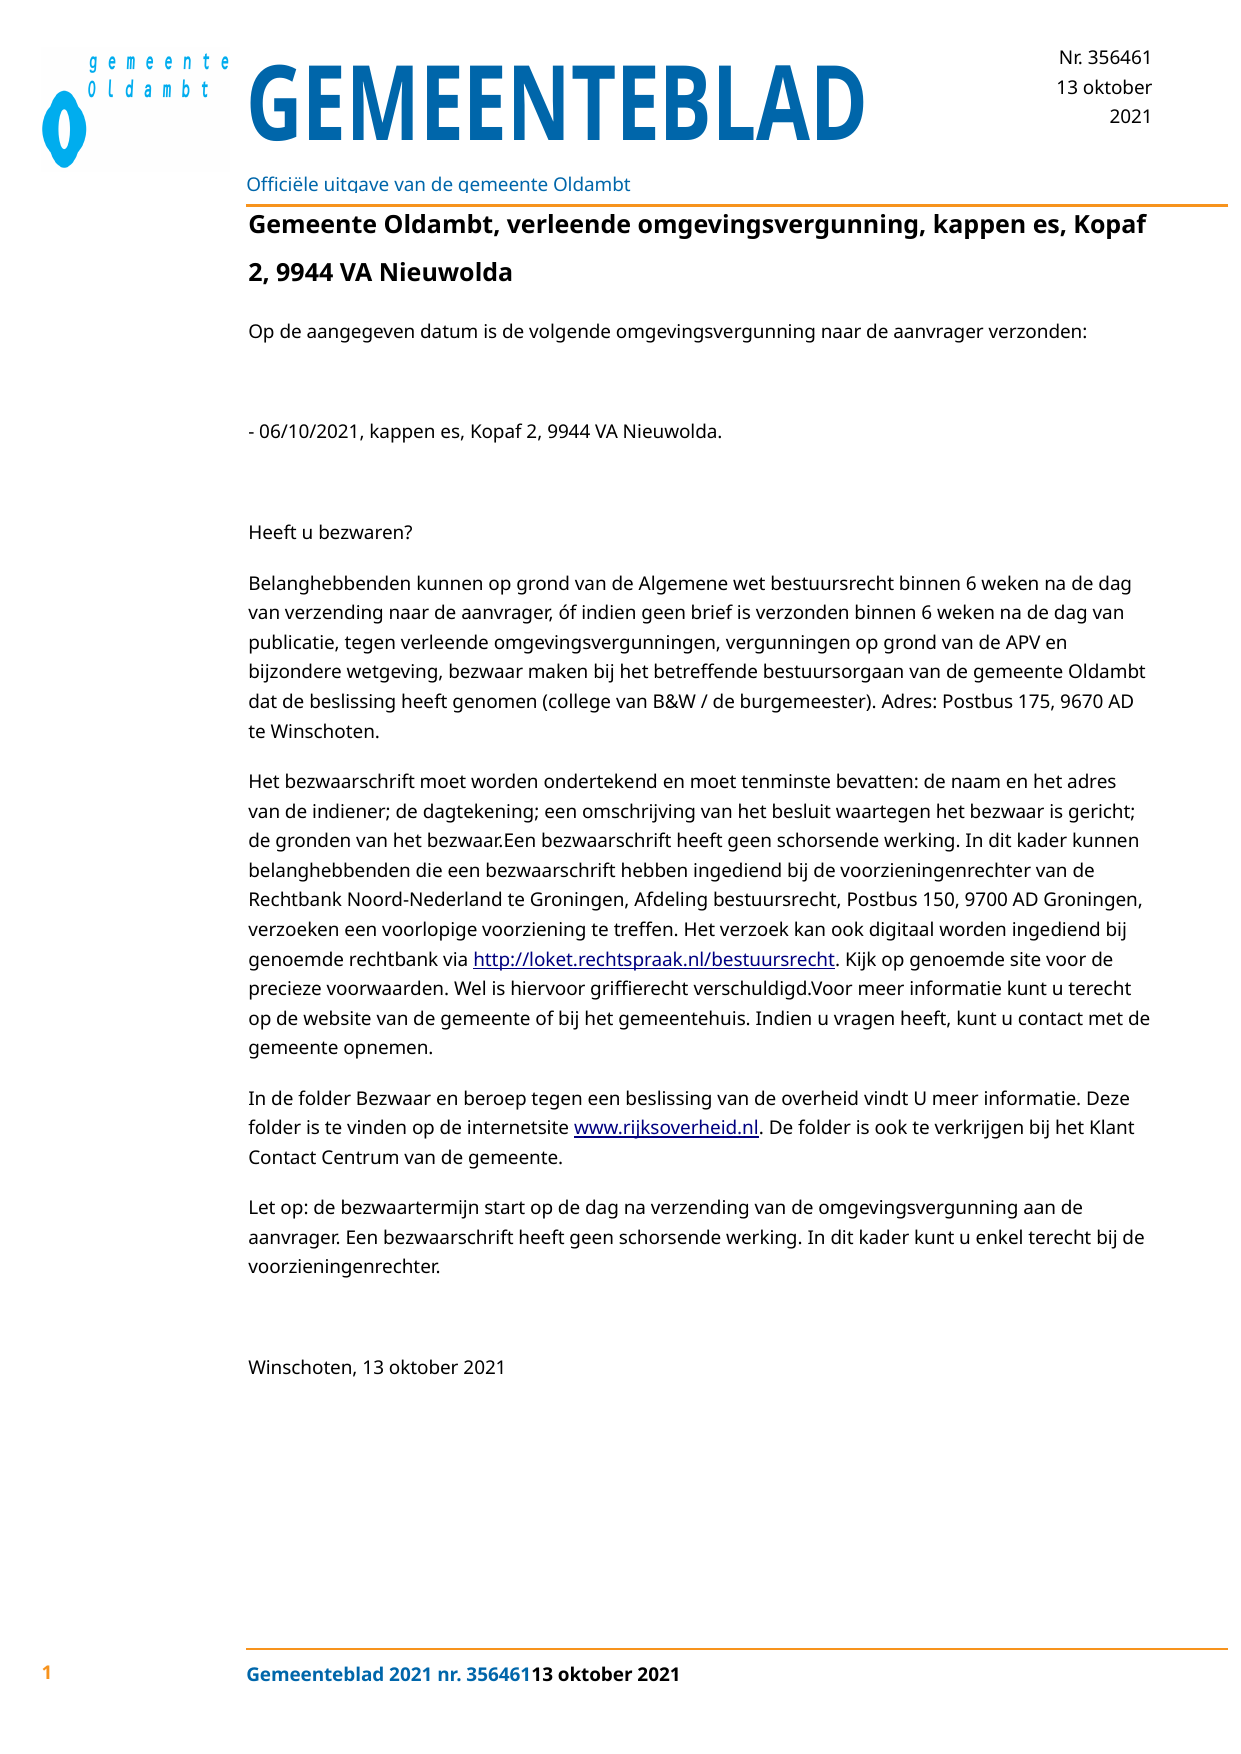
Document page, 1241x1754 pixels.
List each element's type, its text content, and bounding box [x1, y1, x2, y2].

text Belanghebbenden kunnen op grond van de Algemene wet bestuursrecht binnen 6 weken na de dag van verzending naar de aanvrager, óf indien geen brief is verzonden binnen 6 weken na de dag van publicatie, tegen verleende omgevingsvergunningen, vergunningen op grond van de APV en bijzondere wetgeving, bezwaar maken bij het betreffende bestuursorgaan van de gemeente Oldambt dat de beslissing heeft genomen (college van B&W / de burgemeester). Adres: Postbus 175, 9670 AD te Winschoten. [248, 570, 1152, 744]
text Let op: de bezwaartermijn start op de dag na verzending van de omgevingsvergunning aan de aanvrager. Een bezwaarschrift heeft geen schorsende werking. In dit kader kunt u enkel terecht bij de voorzieningenrechter. [248, 1194, 1152, 1279]
text - 06/10/2021, kappen es, Kopaf 2, 9944 VA Nieuwolda. [248, 419, 1152, 444]
text Winschoten, 13 oktober 2021 [248, 1354, 1152, 1380]
text Heeft u bezwaren? [248, 519, 1152, 545]
text Op de aangegeven datum is de volgende omgevingsvergunning naar de aanvrager verzonden: [248, 318, 1152, 344]
text In de folder Bezwaar en beroep tegen een beslissing van de overheid vindt U meer informatie. Deze folder is te vinden op de internetsite www.rijksoverheid.nl. De folder is ook te verkrijgen bij het Klant Contact Centrum van de gemeente. [248, 1085, 1152, 1170]
picture [41, 47, 231, 172]
text Gemeente Oldambt, verleende omgevingsvergunning, kappen es, Kopaf 2, 9944 VA Nieuwolda [248, 207, 1152, 288]
text Het bezwaarschrift moet worden ondertekend en moet tenminste bevatten: de naam en het adres van de indiener; de dagtekening; een omschrijving van het besluit waartegen het bezwaar is gericht; de gronden van het bezwaar.Een bezwaarschrift heeft geen schorsende werking. In dit kader kunnen belanghebbenden die een bezwaarschrift hebben ingediend bij de voorzieningenrechter van de Rechtbank Noord-Nederland te Groningen, Afdeling bestuursrecht, Postbus 150, 9700 AD Groningen, verzoeken een voorlopige voorziening te treffen. Het verzoek kan ook digitaal worden ingediend bij genoemde rechtbank via http://loket.rechtspraak.nl/bestuursrecht. Kijk op genoemde site voor de precieze voorwaarden. Wel is hiervoor griffierecht verschuldigd.Voor meer informatie kunt u terecht op de website van de gemeente of bij het gemeentehuis. Indien u vragen heeft, kunt u contact met de gemeente opnemen. [248, 768, 1152, 1060]
